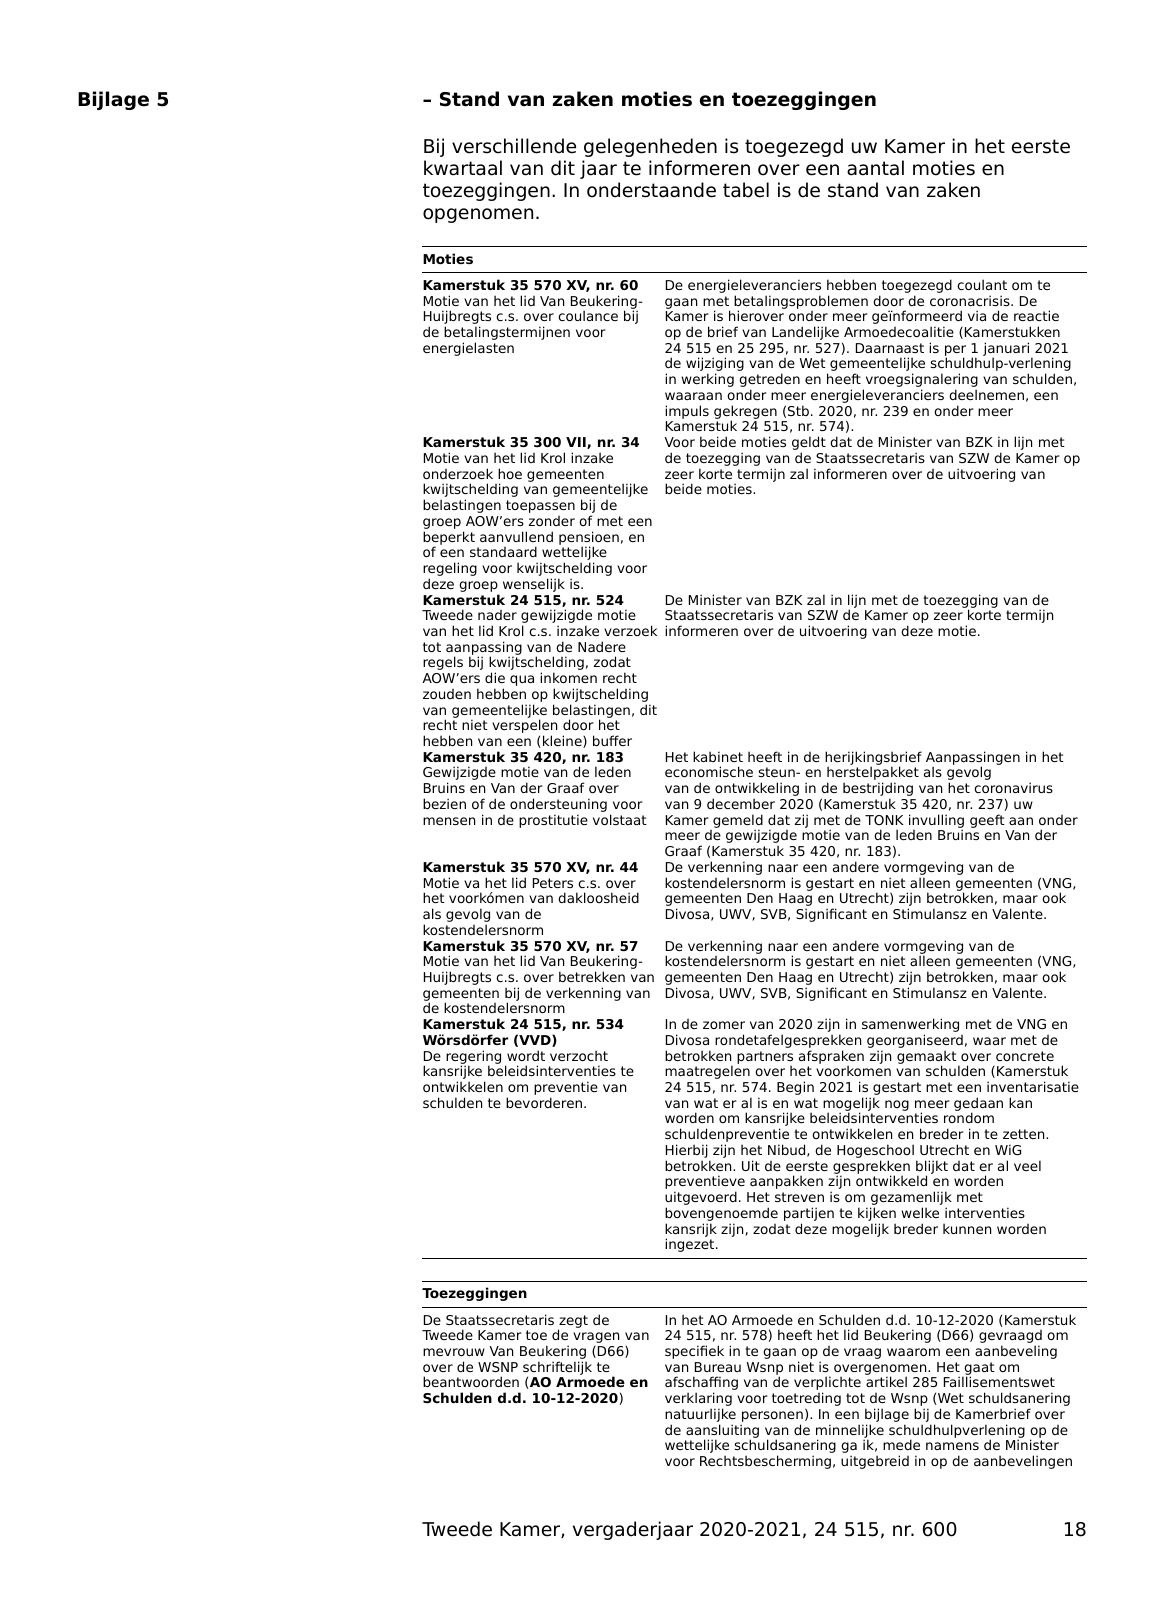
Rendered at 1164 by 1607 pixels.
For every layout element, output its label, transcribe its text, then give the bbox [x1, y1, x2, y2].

table_cell Voor beide moties geldt dat de Minister van BZK in lijn met de toezegging van de Staatssecretaris van SZW de Kamer op zeer korte termijn zal informeren over de uitvoering van beide moties. [659, 435, 1087, 592]
table_cell Kamerstuk 35 420, nr. 183 Gewijzigde motie van de leden Bruins en Van der Graaf over bezien of de ondersteuning voor mensen in de prostitutie volstaat [422, 750, 658, 860]
table_cell Kamerstuk 35 570 XV, nr. 57 Motie van het lid Van Beukering-Huijbregts c.s. over betrekken van gemeenten bij de verkenning van de kostendelersnorm [422, 938, 658, 1017]
table_cell In het AO Armoede en Schulden d.d. 10-12-2020 (Kamerstuk 24 515, nr. 578) heeft het lid Beukering (D66) gevraagd om specifiek in te gaan op de vraag waarom een aanbeveling van Bureau Wsnp niet is overgenomen. Het gaat om afschaffing van de verplichte artikel 285 Faillisementswet verklaring voor toetreding tot de Wsnp (Wet schuldsanering natuurlijke personen). In een bijlage bij de Kamerbrief over de aansluiting van de minnelijke schuldhulpverlening op de wettelijke schuldsanering ga ik, mede namens de Minister voor Rechtsbescherming, uitgebreid in op de aanbevelingen [659, 1308, 1087, 1470]
table_cell De Minister van BZK zal in lijn met de toezegging van de Staatssecretaris van SZW de Kamer op zeer korte termijn informeren over de uitvoering van deze motie. [659, 592, 1087, 749]
table_cell De energieleveranciers hebben toegezegd coulant om te gaan met betalingsproblemen door de coronacrisis. De Kamer is hierover onder meer geïnformeerd via de reactie op de brief van Landelijke Armoedecoalitie (Kamerstukken 24 515 en 25 295, nr. 527). Daarnaast is per 1 januari 2021 de wijziging van de Wet gemeentelijke schuldhulp-verlening in werking getreden en heeft vroegsignalering van schulden, waaraan onder meer energieleveranciers deelnemen, een impuls gekregen (Stb. 2020, nr. 239 en onder meer Kamerstuk 24 515, nr. 574). [659, 273, 1087, 435]
table_cell Het kabinet heeft in de herijkingsbrief Aanpassingen in het economische steun- en herstelpakket als gevolg van de ontwikkeling in de bestrijding van het coronavirus van 9 december 2020 (Kamerstuk 35 420, nr. 237) uw Kamer gemeld dat zij met de TONK invulling geeft aan onder meer de gewijzigde motie van de leden Bruins en Van der Graaf (Kamerstuk 35 420, nr. 183). [659, 750, 1087, 860]
table_header Toezeggingen [422, 1282, 658, 1307]
table_cell De Staatssecretaris zegt de Tweede Kamer toe de vragen van mevrouw Van Beukering (D66) over de WSNP schriftelijk te beantwoorden (AO Armoede en Schulden d.d. 10-12-2020) [422, 1308, 658, 1470]
table_cell De verkenning naar een andere vormgeving van de kostendelersnorm is gestart en niet alleen gemeenten (VNG, gemeenten Den Haag en Utrecht) zijn betrokken, maar ook Divosa, UWV, SVB, Significant en Stimulansz en Valente. [659, 860, 1087, 938]
table_cell De verkenning naar een andere vormgeving van de kostendelersnorm is gestart en niet alleen gemeenten (VNG, gemeenten Den Haag en Utrecht) zijn betrokken, maar ook Divosa, UWV, SVB, Significant en Stimulansz en Valente. [659, 938, 1087, 1017]
text Bij verschillende gelegenheden is toegezegd uw Kamer in het eerste kwartaal van dit jaar te informeren over een aantal moties en toezeggingen. In onderstaande tabel is de stand van zaken opgenomen. [422, 136, 1087, 224]
table_header [659, 247, 1087, 272]
table_cell Kamerstuk 24 515, nr. 524 Tweede nader gewijzigde motie van het lid Krol c.s. inzake verzoek tot aanpassing van de Nadere regels bij kwijtschelding, zodat AOW’ers die qua inkomen recht zouden hebben op kwijtschelding van gemeentelijke belastingen, dit recht niet verspelen door het hebben van een (kleine) buffer [422, 592, 658, 749]
table_cell Kamerstuk 35 570 XV, nr. 60 Motie van het lid Van Beukering-Huijbregts c.s. over coulance bij de betalingstermijnen voor energielasten [422, 273, 658, 435]
table_cell Kamerstuk 24 515, nr. 534 Wörsdörfer (VVD) De regering wordt verzocht kansrijke beleidsinterventies te ontwikkelen om preventie van schulden te bevorderen. [422, 1017, 658, 1258]
table_header Moties [422, 247, 658, 272]
subtitle Bijlage 5 – Stand van zaken moties en toezeggingen [77, 89, 1087, 111]
table_cell Kamerstuk 35 570 XV, nr. 44 Motie va het lid Peters c.s. over het voorkómen van dakloosheid als gevolg van de kostendelersnorm [422, 860, 658, 938]
table_cell In de zomer van 2020 zijn in samenwerking met de VNG en Divosa rondetafelgesprekken georganiseerd, waar met de betrokken partners afspraken zijn gemaakt over concrete maatregelen over het voorkomen van schulden (Kamerstuk 24 515, nr. 574. Begin 2021 is gestart met een inventarisatie van wat er al is en wat mogelijk nog meer gedaan kan worden om kansrijke beleidsinterventies rondom schuldenpreventie te ontwikkelen en breder in te zetten. Hierbij zijn het Nibud, de Hogeschool Utrecht en WiG betrokken. Uit de eerste gesprekken blijkt dat er al veel preventieve aanpakken zijn ontwikkeld en worden uitgevoerd. Het streven is om gezamenlijk met bovengenoemde partijen te kijken welke interventies kansrijk zijn, zodat deze mogelijk breder kunnen worden ingezet. [659, 1017, 1087, 1258]
table_header [659, 1282, 1087, 1307]
table_cell Kamerstuk 35 300 VII, nr. 34 Motie van het lid Krol inzake onderzoek hoe gemeenten kwijtschelding van gemeentelijke belastingen toepassen bij de groep AOW’ers zonder of met een beperkt aanvullend pensioen, en of een standaard wettelijke regeling voor kwijtschelding voor deze groep wenselijk is. [422, 435, 658, 592]
